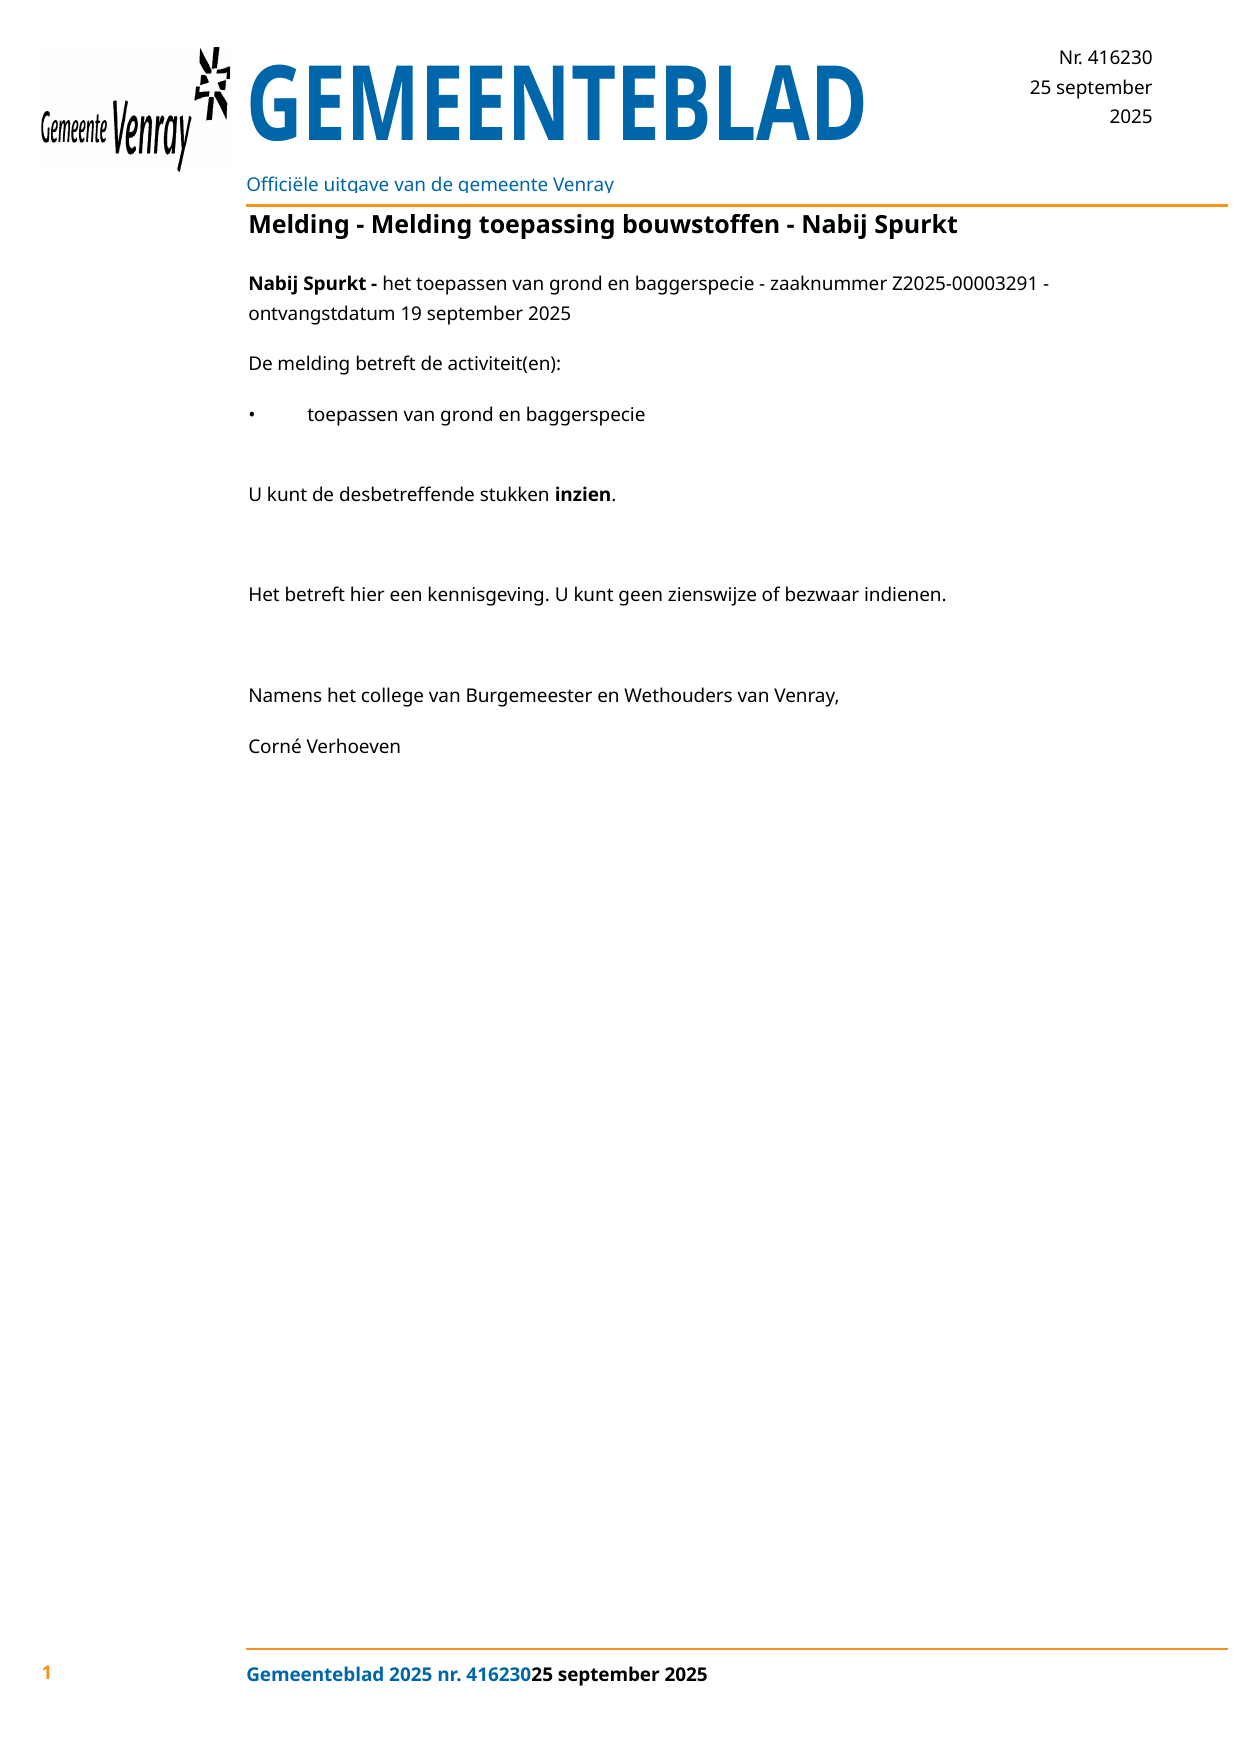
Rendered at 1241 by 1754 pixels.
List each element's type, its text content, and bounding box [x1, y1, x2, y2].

text U kunt de desbetreffende stukken inzien. [248, 481, 1152, 506]
text Nabij Spurkt - het toepassen van grond en baggerspecie - zaaknummer Z2025-00003291 - ontvangstdatum 19 september 2025 [248, 270, 1152, 326]
text Namens het college van Burgemeester en Wethouders van Venray, [248, 682, 1152, 708]
text Het betreft hier een kennisgeving. U kunt geen zienswijze of bezwaar indienen. [248, 582, 1152, 607]
picture [41, 47, 231, 172]
text De melding betreft de activiteit(en): [248, 350, 1152, 376]
text Corné Verhoeven [248, 733, 1152, 758]
text Melding - Melding toepassing bouwstoffen - Nabij Spurkt [248, 207, 1152, 241]
list toepassen van grond en baggerspecie [248, 401, 1152, 426]
